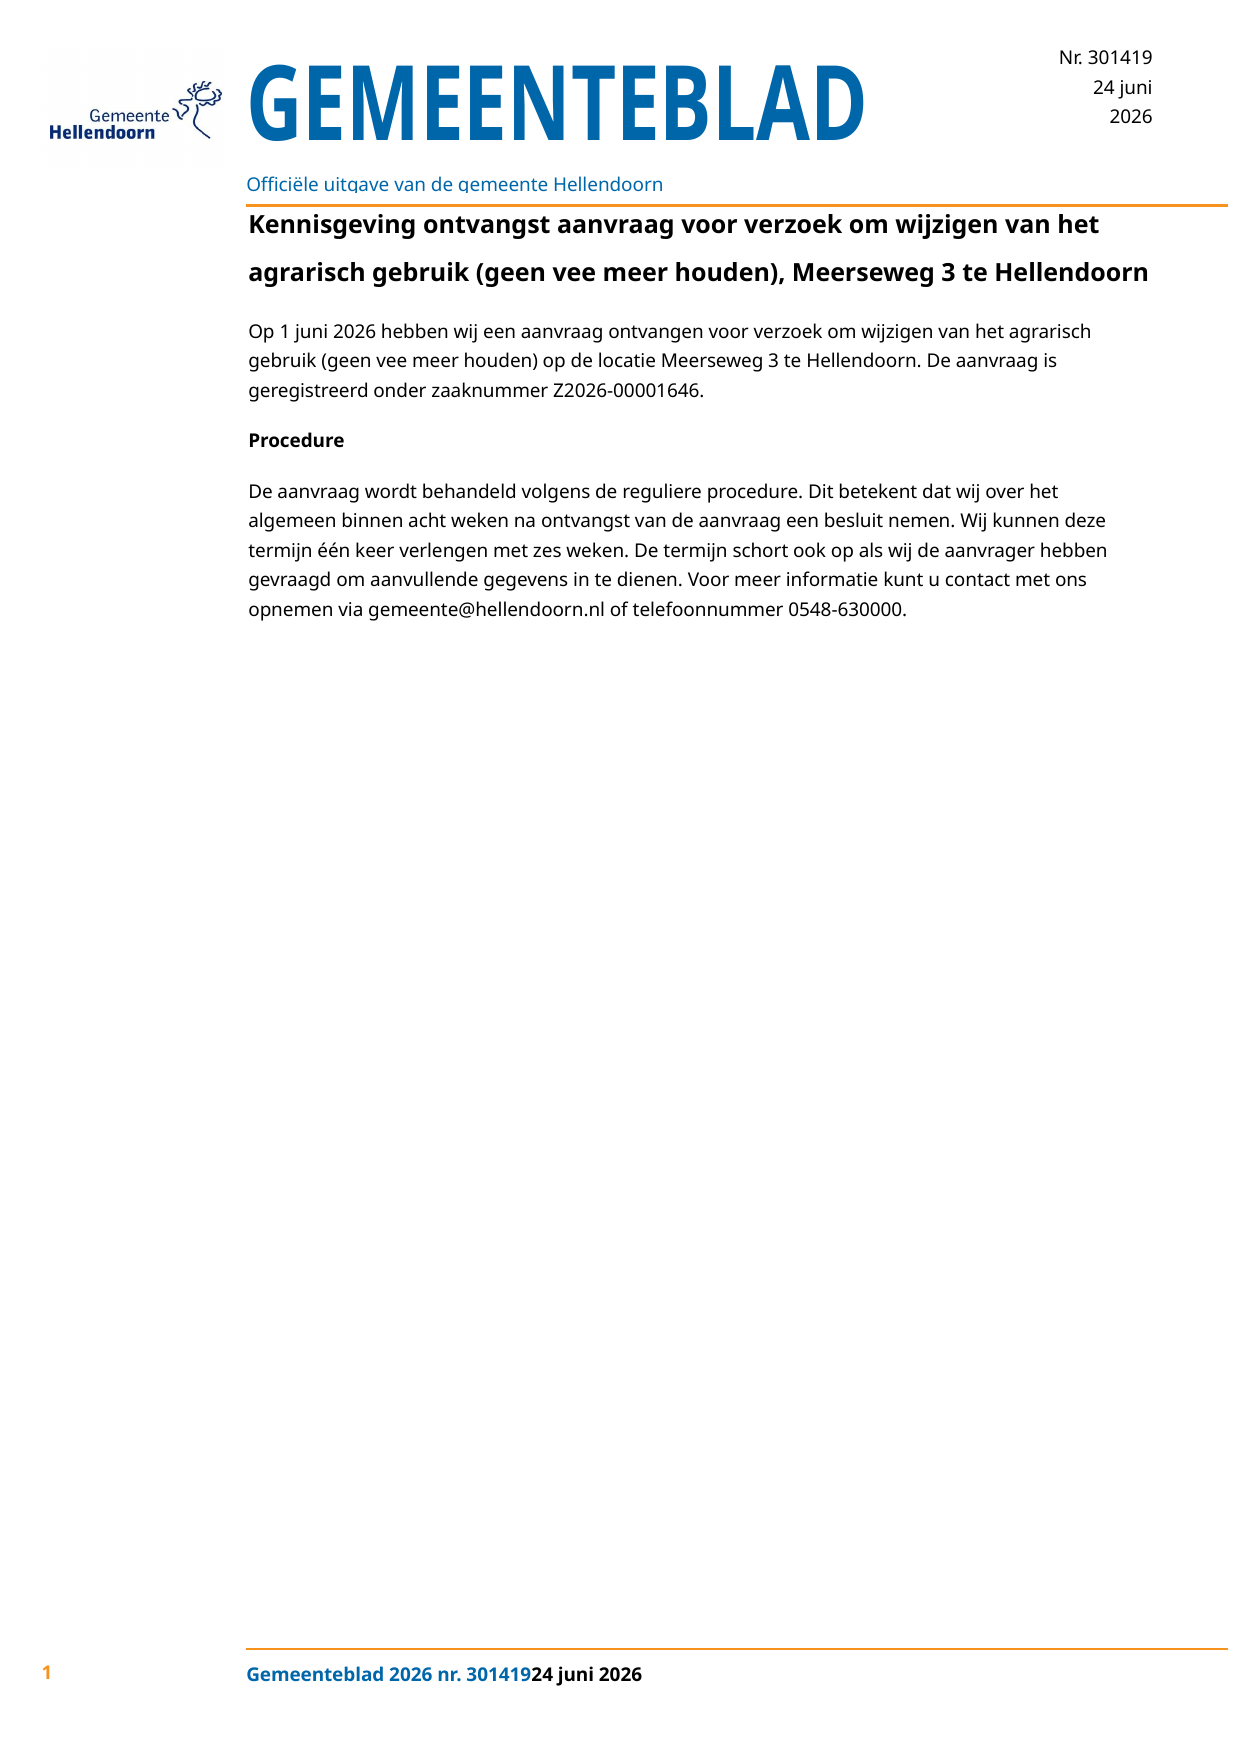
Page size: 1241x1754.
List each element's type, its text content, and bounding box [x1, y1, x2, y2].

text De aanvraag wordt behandeld volgens de reguliere procedure. Dit betekent dat wij over het algemeen binnen acht weken na ontvangst van de aanvraag een besluit nemen. Wij kunnen deze termijn één keer verlengen met zes weken. De termijn schort ook op als wij de aanvrager hebben gevraagd om aanvullende gegevens in te dienen. Voor meer informatie kunt u contact met ons opnemen via gemeente@hellendoorn.nl of telefoonnummer 0548-630000. [248, 478, 1152, 622]
picture [41, 47, 231, 172]
text Op 1 juni 2026 hebben wij een aanvraag ontvangen voor verzoek om wijzigen van het agrarisch gebruik (geen vee meer houden) op de locatie Meerseweg 3 te Hellendoorn. De aanvraag is geregistreerd onder zaaknummer Z2026-00001646. [248, 318, 1152, 403]
text Procedure [248, 427, 1152, 453]
text Kennisgeving ontvangst aanvraag voor verzoek om wijzigen van het agrarisch gebruik (geen vee meer houden), Meerseweg 3 te Hellendoorn [248, 207, 1152, 288]
